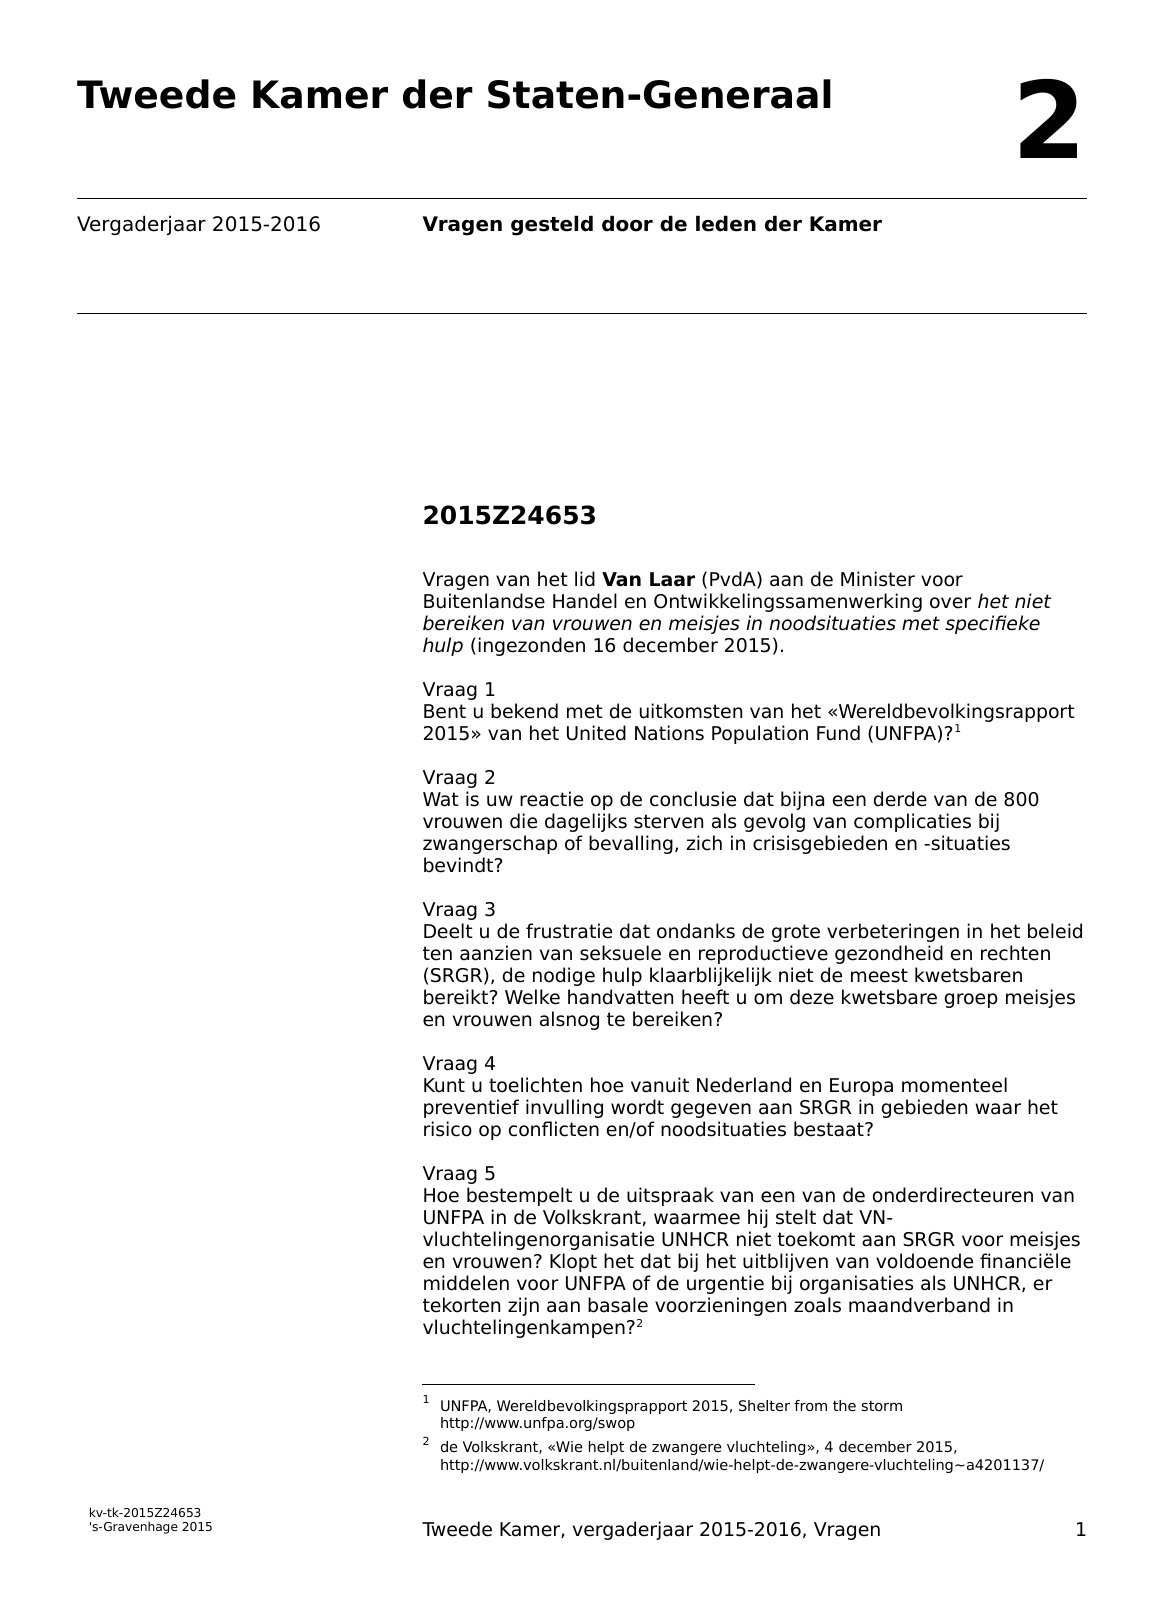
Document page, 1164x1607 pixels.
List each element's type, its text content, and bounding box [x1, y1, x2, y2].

text 's-Gravenhage 2015 [88, 1520, 323, 1534]
text kv-tk-2015Z24653 [88, 1506, 323, 1520]
text Vraag 2 [422, 767, 1087, 789]
text Deelt u de frustratie dat ondanks de grote verbeteringen in het beleid ten aanzien van seksuele en reproductieve gezondheid en rechten (SRGR), de nodige hulp klaarblijkelijk niet de meest kwetsbaren bereikt? Welke handvatten heeft u om deze kwetsbare groep meisjes en vrouwen alsnog te bereiken? [422, 921, 1087, 1031]
text Vragen van het lid Van Laar (PvdA) aan de Minister voor Buitenlandse Handel en Ontwikkelingssamenwerking over het niet bereiken van vrouwen en meisjes in noodsituaties met specifieke hulp (ingezonden 16 december 2015). [422, 569, 1087, 657]
text de Volkskrant, «Wie helpt de zwangere vluchteling», 4 december 2015, http://www.volkskrant.nl/buitenland/wie-helpt-de-zwangere-vluchteling~a4201137/ [422, 1435, 1087, 1474]
text Hoe bestempelt u de uitspraak van een van de onderdirecteuren van UNFPA in de Volkskrant, waarmee hij stelt dat VN-vluchtelingenorganisatie UNHCR niet toekomt aan SRGR voor meisjes en vrouwen? Klopt het dat bij het uitblijven van voldoende financiële middelen voor UNFPA of de urgentie bij organisaties als UNHCR, er tekorten zijn aan basale voorzieningen zoals maandverband in vluchtelingenkampen? [422, 1185, 1087, 1339]
table_cell Vragen gesteld door de leden der Kamer [422, 199, 1087, 313]
text Vraag 3 [422, 899, 1087, 921]
text UNFPA, Wereldbevolkingsprapport 2015, Shelter from the storm http://www.unfpa.org/swop [422, 1393, 1087, 1432]
table_header Tweede Kamer der Staten-Generaal [77, 59, 886, 198]
text Kunt u toelichten hoe vanuit Nederland en Europa momenteel preventief invulling wordt gegeven aan SRGR in gebieden waar het risico op conflicten en/of noodsituaties bestaat? [422, 1075, 1087, 1141]
text Vraag 1 [422, 679, 1087, 701]
table_cell Vergaderjaar 2015-2016 [77, 199, 422, 313]
text Wat is uw reactie op de conclusie dat bijna een derde van de 800 vrouwen die dagelijks sterven als gevolg van complicaties bij zwangerschap of bevalling, zich in crisisgebieden en -situaties bevindt? [422, 789, 1087, 877]
text Bent u bekend met de uitkomsten van het «Wereldbevolkingsrapport 2015» van het United Nations Population Fund (UNFPA)? [422, 701, 1087, 745]
text Vraag 5 [422, 1163, 1087, 1185]
text 2015Z24653 [422, 501, 1087, 531]
table_header 2 [886, 59, 1087, 198]
text Vraag 4 [422, 1053, 1087, 1075]
